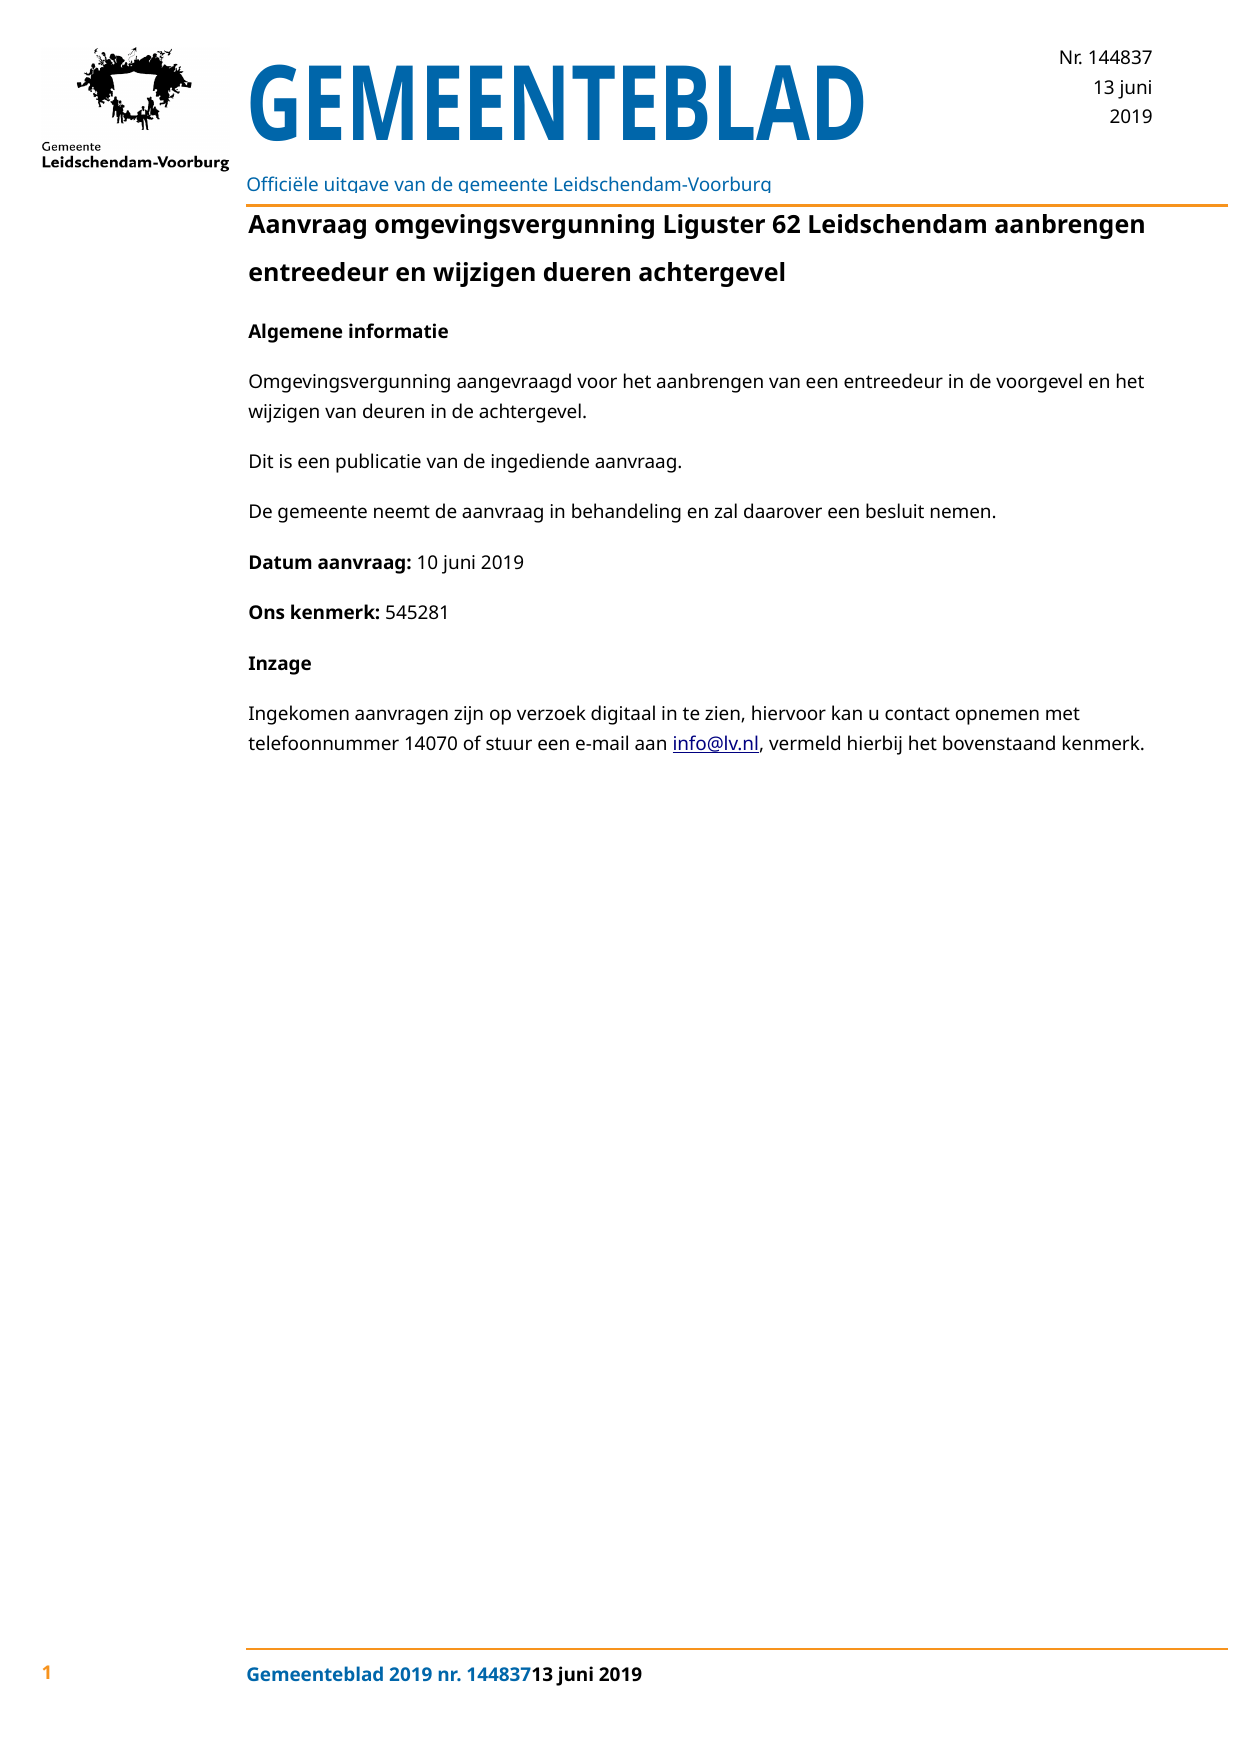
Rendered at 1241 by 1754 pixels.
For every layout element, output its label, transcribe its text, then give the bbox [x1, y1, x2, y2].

picture [41, 47, 231, 172]
text Inzage [248, 650, 1152, 676]
text De gemeente neemt de aanvraag in behandeling en zal daarover een besluit nemen. [248, 499, 1152, 524]
text Algemene informatie [248, 318, 1152, 344]
text Omgevingsvergunning aangevraagd voor het aanbrengen van een entreedeur in de voorgevel en het wijzigen van deuren in de achtergevel. [248, 368, 1152, 424]
text Ingekomen aanvragen zijn op verzoek digitaal in te zien, hiervoor kan u contact opnemen met telefoonnummer 14070 of stuur een e-mail aan info@lv.nl, vermeld hierbij het bovenstaand kenmerk. [248, 700, 1152, 756]
text Aanvraag omgevingsvergunning Liguster 62 Leidschendam aanbrengen entreedeur en wijzigen dueren achtergevel [248, 207, 1152, 288]
text Ons kenmerk: 545281 [248, 599, 1152, 625]
text Datum aanvraag: 10 juni 2019 [248, 549, 1152, 575]
text Dit is een publicatie van de ingediende aanvraag. [248, 448, 1152, 474]
